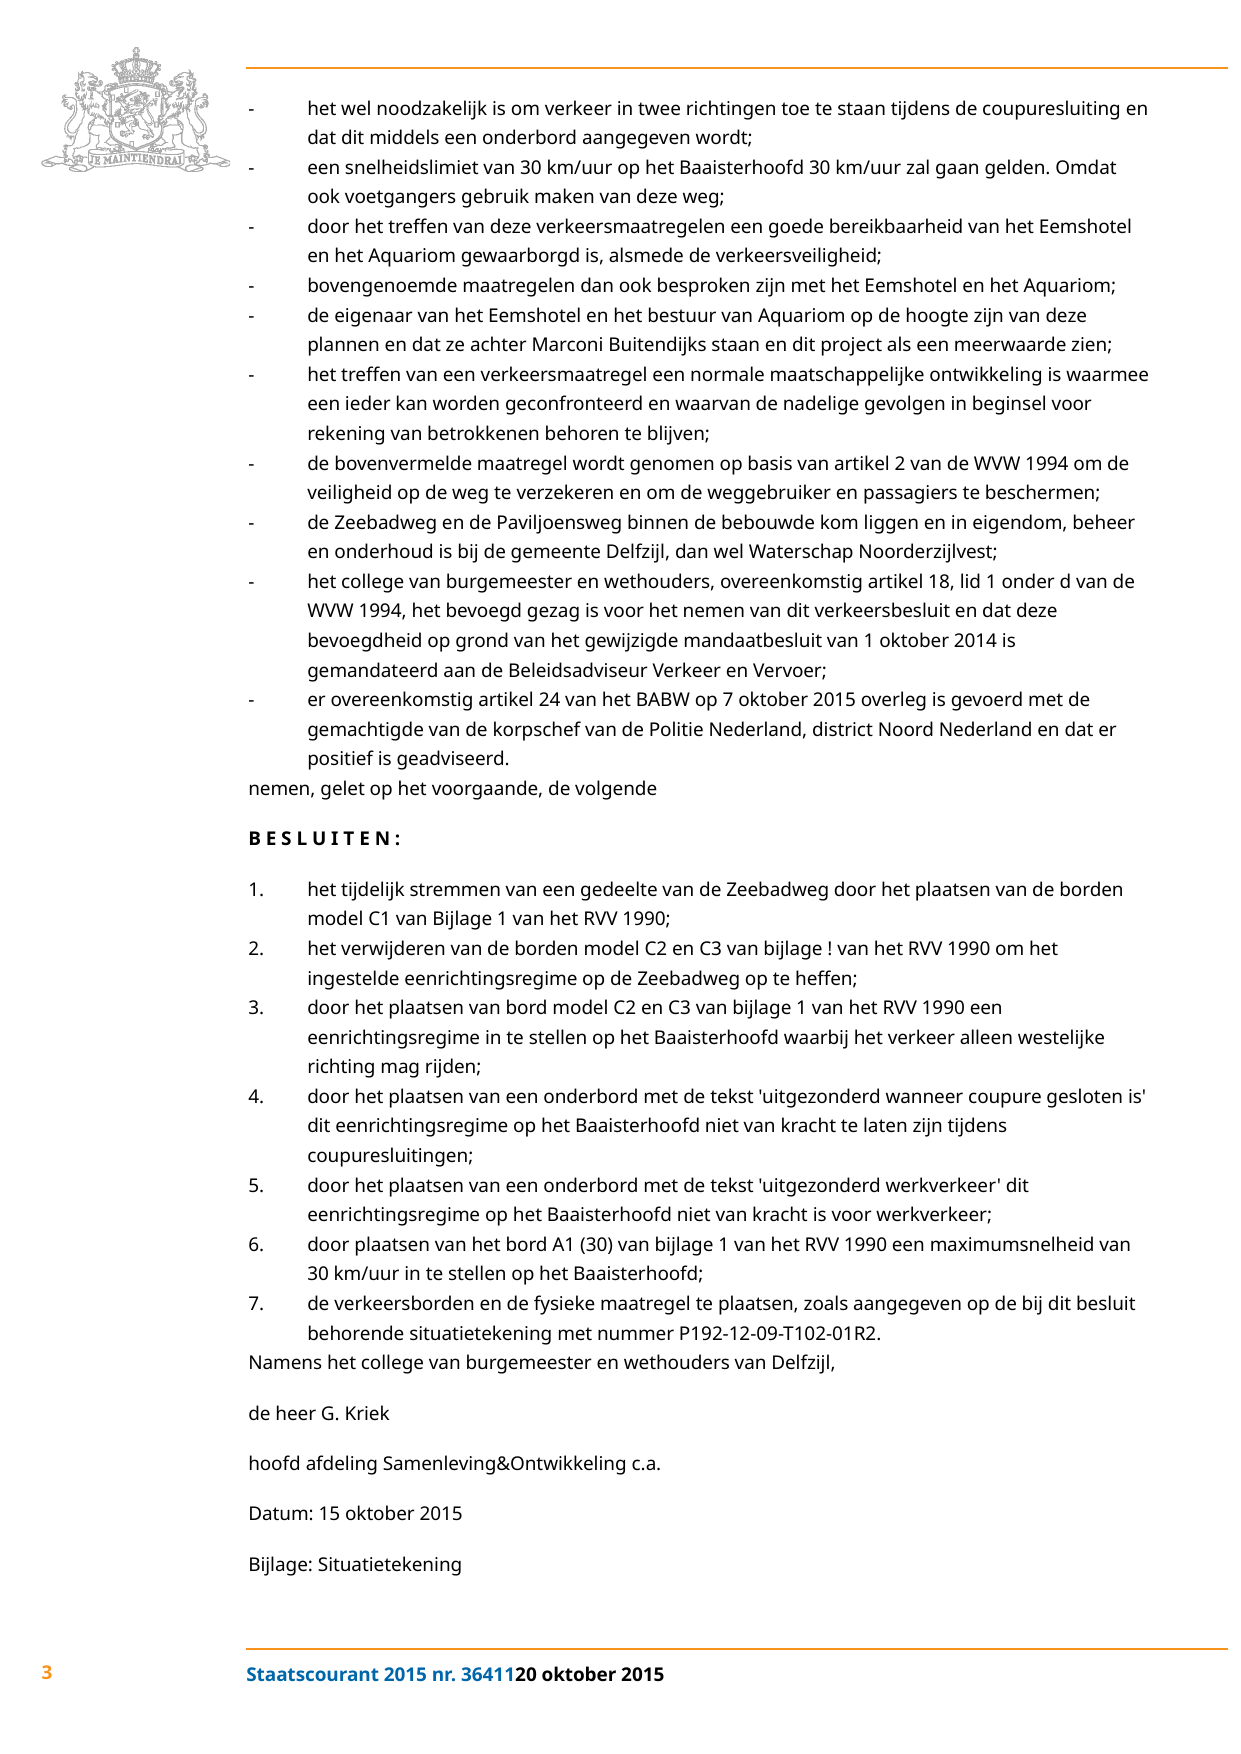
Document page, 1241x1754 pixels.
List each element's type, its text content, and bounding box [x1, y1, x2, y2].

list de verkeersborden en de fysieke maatregel te plaatsen, zoals aangegeven op de bij dit besluit behorende situatietekening met nummer P192-12-09-T102-01R2. [248, 1290, 1152, 1346]
list door het treffen van deze verkeersmaatregelen een goede bereikbaarheid van het Eemshotel en het Aquariom gewaarborgd is, alsmede de verkeersveiligheid; [248, 213, 1152, 268]
text B E S L U I T E N : [248, 826, 1152, 851]
text Namens het college van burgemeester en wethouders van Delfzijl, [248, 1349, 1152, 1375]
picture [41, 47, 231, 172]
list door het plaatsen van een onderbord met de tekst 'uitgezonderd wanneer coupure gesloten is' dit eenrichtingsregime op het Baaisterhoofd niet van kracht te laten zijn tijdens coupuresluitingen; [248, 1083, 1152, 1168]
list door het plaatsen van bord model C2 en C3 van bijlage 1 van het RVV 1990 een eenrichtingsregime in te stellen op het Baaisterhoofd waarbij het verkeer alleen westelijke richting mag rijden; [248, 994, 1152, 1079]
list het wel noodzakelijk is om verkeer in twee richtingen toe te staan tijdens de coupuresluiting en dat dit middels een onderbord aangegeven wordt; [248, 95, 1152, 150]
list door het plaatsen van een onderbord met de tekst 'uitgezonderd werkverkeer' dit eenrichtingsregime op het Baaisterhoofd niet van kracht is voor werkverkeer; [248, 1172, 1152, 1227]
text Datum: 15 oktober 2015 [248, 1501, 1152, 1526]
list een snelheidslimiet van 30 km/uur op het Baaisterhoofd 30 km/uur zal gaan gelden. Omdat ook voetgangers gebruik maken van deze weg; [248, 154, 1152, 209]
list door plaatsen van het bord A1 (30) van bijlage 1 van het RVV 1990 een maximumsnelheid van 30 km/uur in te stellen op het Baaisterhoofd; [248, 1231, 1152, 1286]
text Bijlage: Situatietekening [248, 1551, 1152, 1577]
list er overeenkomstig artikel 24 van het BABW op 7 oktober 2015 overleg is gevoerd met de gemachtigde van de korpschef van de Politie Nederland, district Noord Nederland en dat er positief is geadviseerd. [248, 686, 1152, 771]
list het tijdelijk stremmen van een gedeelte van de Zeebadweg door het plaatsen van de borden model C1 van Bijlage 1 van het RVV 1990; [248, 876, 1152, 931]
text hoofd afdeling Samenleving&Ontwikkeling c.a. [248, 1450, 1152, 1476]
list het verwijderen van de borden model C2 en C3 van bijlage ! van het RVV 1990 om het ingestelde eenrichtingsregime op de Zeebadweg op te heffen; [248, 935, 1152, 991]
list het treffen van een verkeersmaatregel een normale maatschappelijke ontwikkeling is waarmee een ieder kan worden geconfronteerd en waarvan de nadelige gevolgen in beginsel voor rekening van betrokkenen behoren te blijven; [248, 361, 1152, 446]
list bovengenoemde maatregelen dan ook besproken zijn met het Eemshotel en het Aquariom; [248, 272, 1152, 298]
list de Zeebadweg en de Paviljoensweg binnen de bebouwde kom liggen en in eigendom, beheer en onderhoud is bij de gemeente Delfzijl, dan wel Waterschap Noorderzijlvest; [248, 509, 1152, 564]
text nemen, gelet op het voorgaande, de volgende [248, 775, 1152, 801]
text de heer G. Kriek [248, 1400, 1152, 1426]
list het college van burgemeester en wethouders, overeenkomstig artikel 18, lid 1 onder d van de WVW 1994, het bevoegd gezag is voor het nemen van dit verkeersbesluit en dat deze bevoegdheid op grond van het gewijzigde mandaatbesluit van 1 oktober 2014 is gemandateerd aan de Beleidsadviseur Verkeer en Vervoer; [248, 568, 1152, 683]
list de bovenvermelde maatregel wordt genomen op basis van artikel 2 van de WVW 1994 om de veiligheid op de weg te verzekeren en om de weggebruiker en passagiers te beschermen; [248, 450, 1152, 505]
list de eigenaar van het Eemshotel en het bestuur van Aquariom op de hoogte zijn van deze plannen en dat ze achter Marconi Buitendijks staan en dit project als een meerwaarde zien; [248, 302, 1152, 357]
